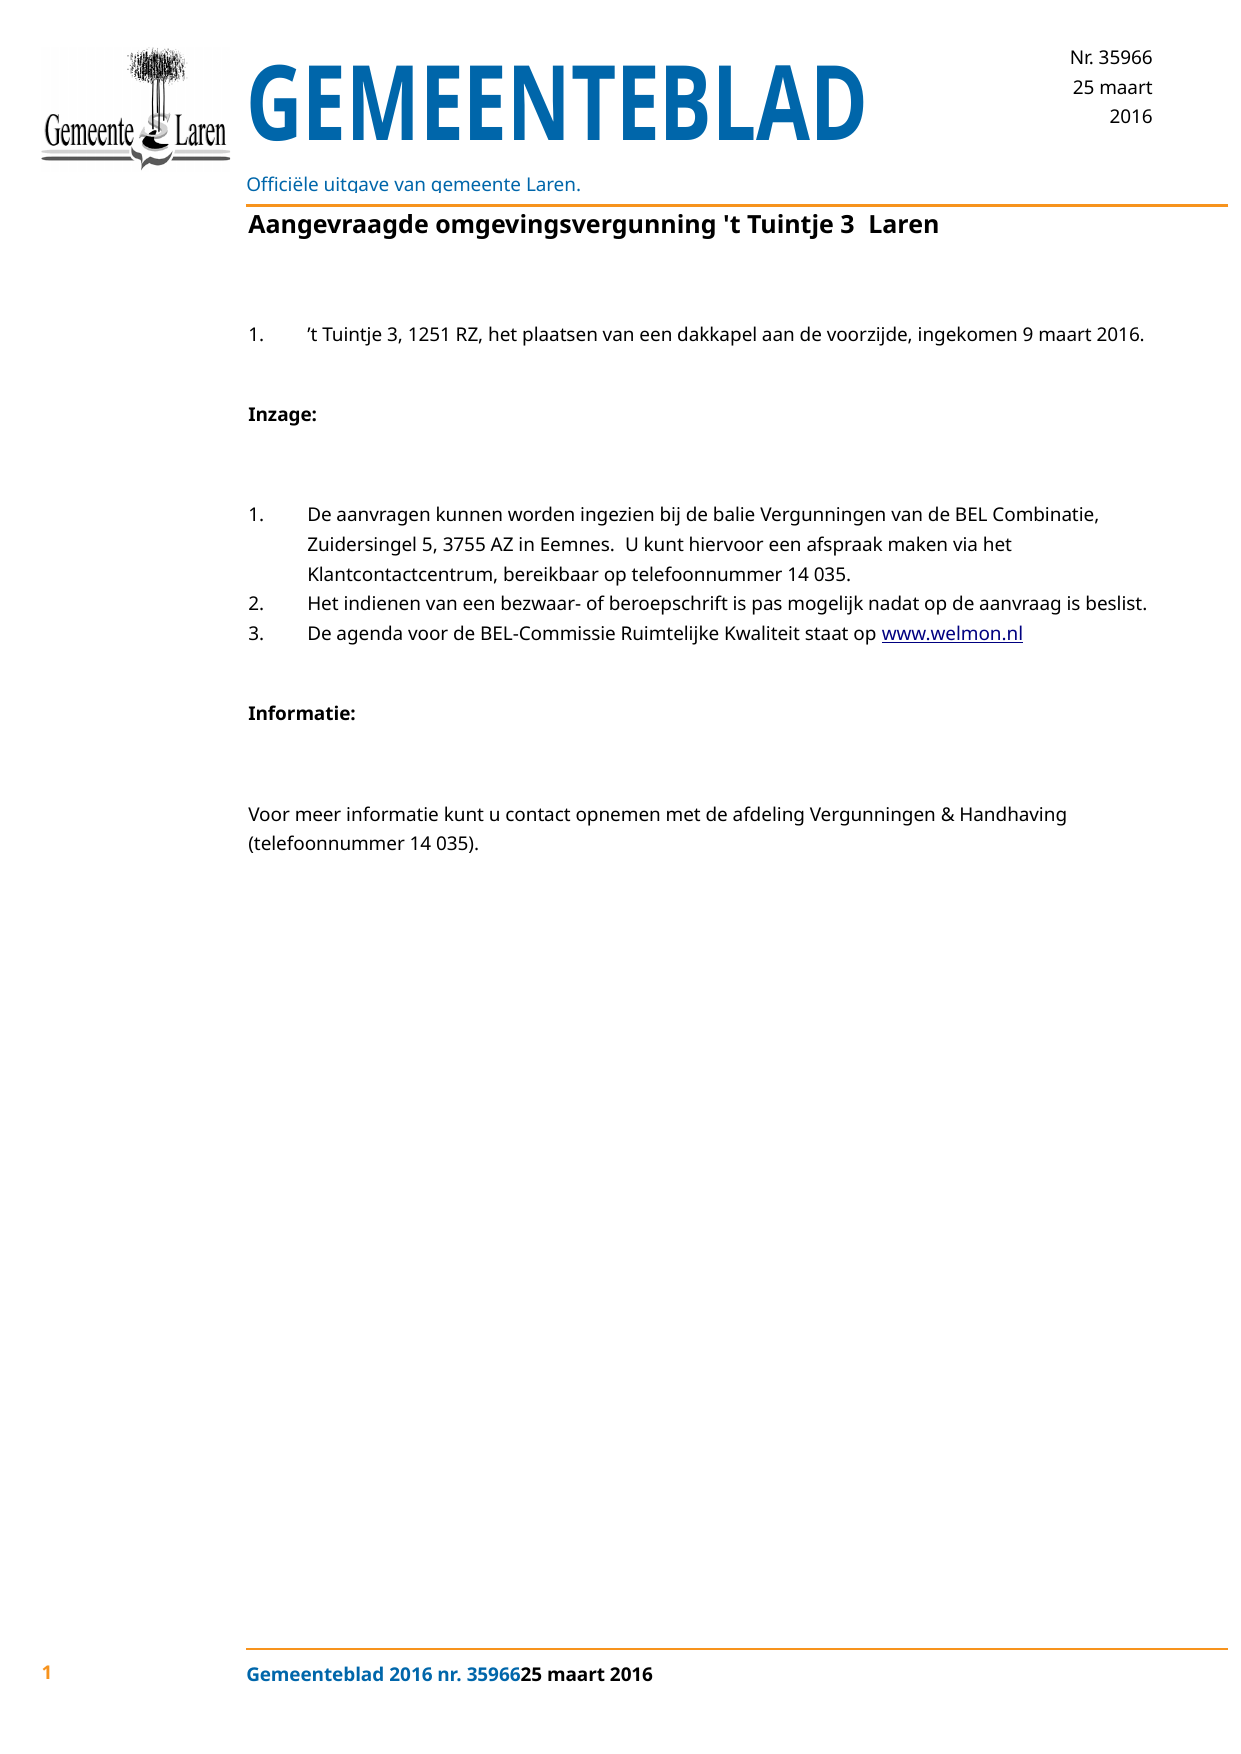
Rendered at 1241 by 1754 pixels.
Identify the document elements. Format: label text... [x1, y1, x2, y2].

text Inzage: [248, 401, 1152, 426]
text Informatie: [248, 700, 1152, 726]
list De aanvragen kunnen worden ingezien bij de balie Vergunningen van de BEL Combinatie, Zuidersingel 5, 3755 AZ in Eemnes. U kunt hiervoor een afspraak maken via het Klantcontactcentrum, bereikbaar op telefoonnummer 14 035. [248, 502, 1152, 586]
text Aangevraagde omgevingsvergunning 't Tuintje 3 Laren [248, 207, 1152, 241]
text Voor meer informatie kunt u contact opnemen met de afdeling Vergunningen & Handhaving (telefoonnummer 14 035). [248, 801, 1152, 856]
picture [41, 47, 231, 172]
list Het indienen van een bezwaar- of beroepschrift is pas mogelijk nadat op de aanvraag is beslist. [248, 590, 1152, 616]
list ’t Tuintje 3, 1251 RZ, het plaatsen van een dakkapel aan de voorzijde, ingekomen 9 maart 2016. [248, 321, 1152, 346]
list De agenda voor de BEL-Commissie Ruimtelijke Kwaliteit staat op www.welmon.nl [248, 620, 1152, 646]
